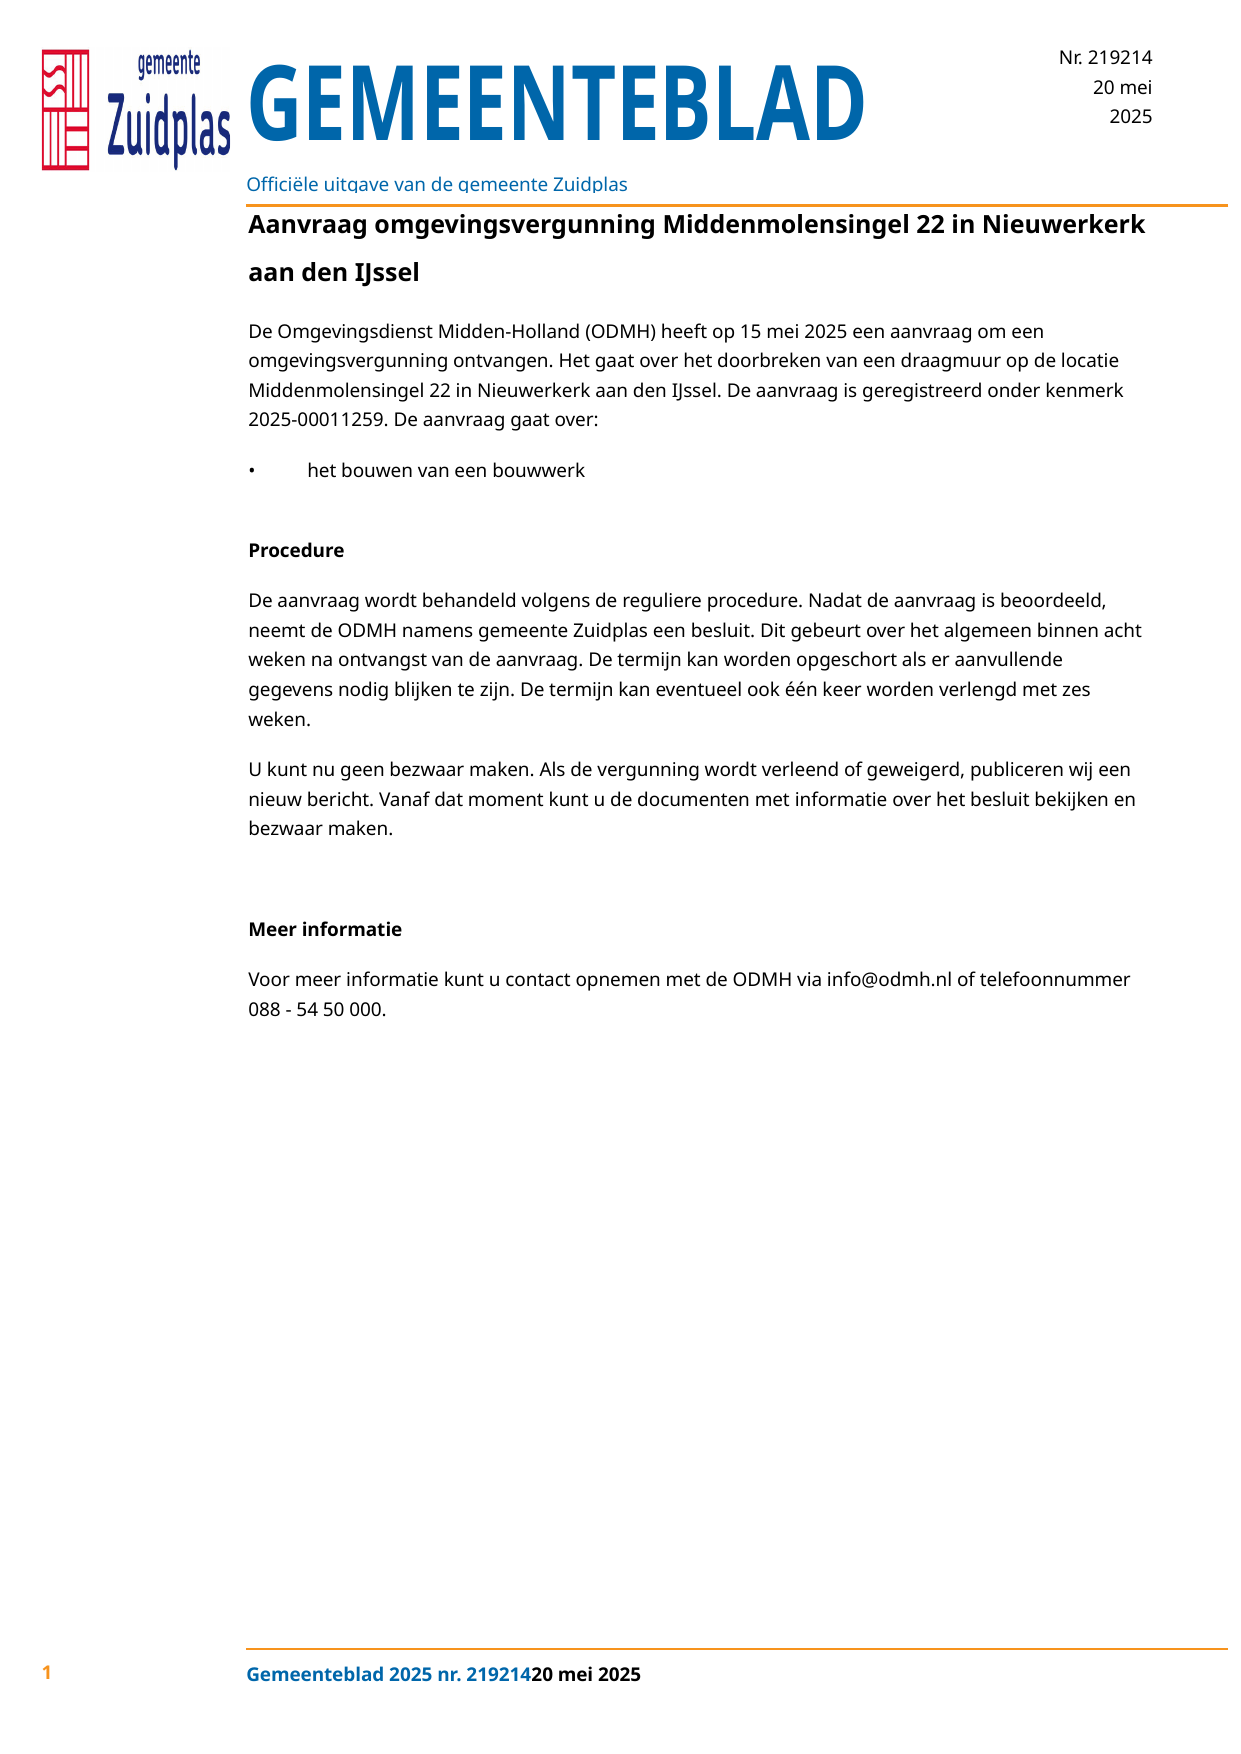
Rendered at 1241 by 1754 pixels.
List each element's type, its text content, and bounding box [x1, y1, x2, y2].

text Aanvraag omgevingsvergunning Middenmolensingel 22 in Nieuwerkerk aan den IJssel [248, 207, 1152, 288]
picture [41, 47, 231, 172]
text Meer informatie [248, 916, 1152, 942]
text De aanvraag wordt behandeld volgens de reguliere procedure. Nadat de aanvraag is beoordeeld, neemt de ODMH namens gemeente Zuidplas een besluit. Dit gebeurt over het algemeen binnen acht weken na ontvangst van de aanvraag. De termijn kan worden opgeschort als er aanvullende gegevens nodig blijken te zijn. De termijn kan eventueel ook één keer worden verlengd met zes weken. [248, 587, 1152, 732]
text U kunt nu geen bezwaar maken. Als de vergunning wordt verleend of geweigerd, publiceren wij een nieuw bericht. Vanaf dat moment kunt u de documenten met informatie over het besluit bekijken en bezwaar maken. [248, 756, 1152, 841]
text Procedure [248, 537, 1152, 563]
text De Omgevingsdienst Midden-Holland (ODMH) heeft op 15 mei 2025 een aanvraag om een omgevingsvergunning ontvangen. Het gaat over het doorbreken van een draagmuur op de locatie Middenmolensingel 22 in Nieuwerkerk aan den IJssel. De aanvraag is geregistreerd onder kenmerk 2025-00011259. De aanvraag gaat over: [248, 318, 1152, 432]
text Voor meer informatie kunt u contact opnemen met de ODMH via info@odmh.nl of telefoonnummer 088 - 54 50 000. [248, 967, 1152, 1022]
list het bouwen van een bouwwerk [248, 457, 1152, 483]
